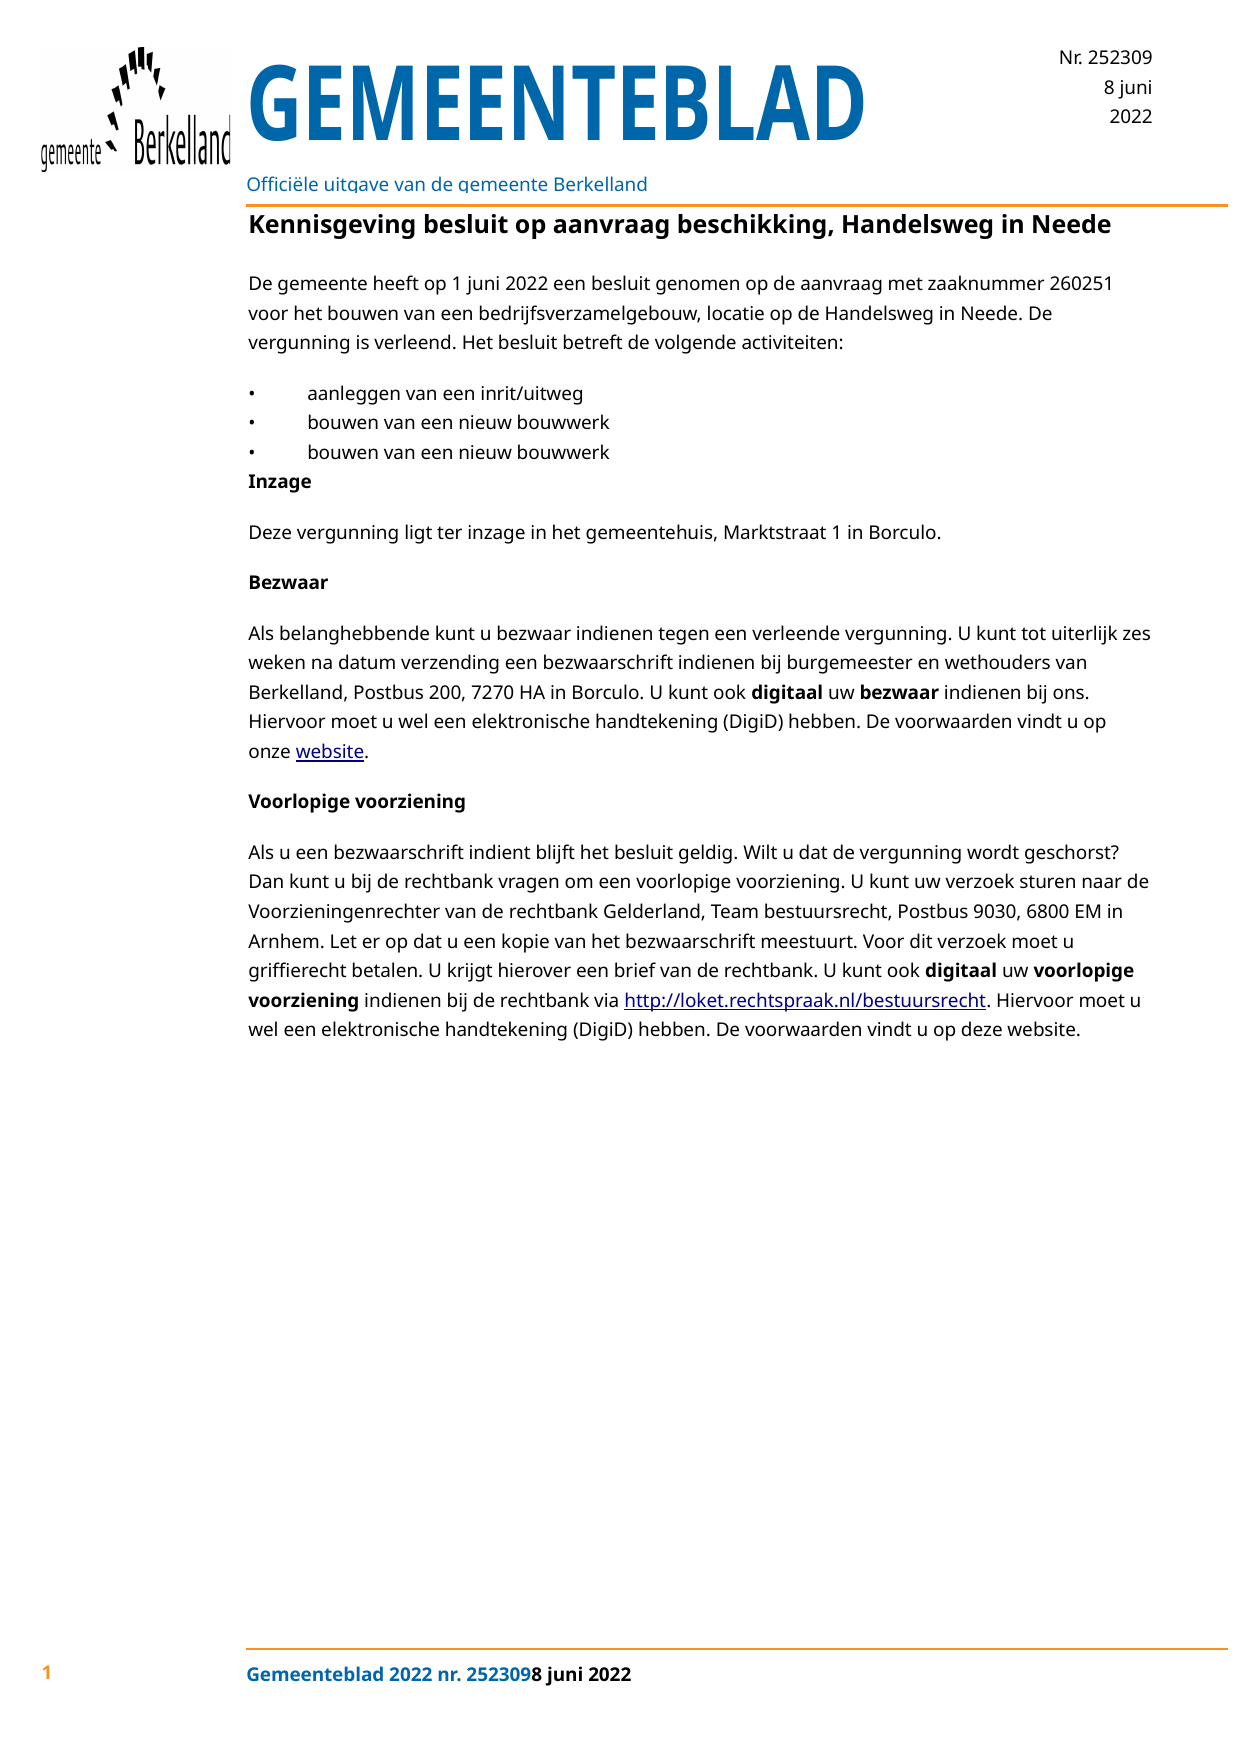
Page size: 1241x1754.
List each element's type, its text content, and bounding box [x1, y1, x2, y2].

text Bezwaar [248, 569, 1152, 595]
text Deze vergunning ligt ter inzage in het gemeentehuis, Marktstraat 1 in Borculo. [248, 519, 1152, 545]
text Inzage [248, 469, 1152, 494]
text De gemeente heeft op 1 juni 2022 een besluit genomen op de aanvraag met zaaknummer 260251 voor het bouwen van een bedrijfsverzamelgebouw, locatie op de Handelsweg in Neede. De vergunning is verleend. Het besluit betreft de volgende activiteiten: [248, 270, 1152, 355]
list bouwen van een nieuw bouwwerk [248, 409, 1152, 435]
list bouwen van een nieuw bouwwerk [248, 439, 1152, 465]
text Kennisgeving besluit op aanvraag beschikking, Handelsweg in Neede [248, 207, 1152, 241]
text Als u een bezwaarschrift indient blijft het besluit geldig. Wilt u dat de vergunning wordt geschorst? Dan kunt u bij de rechtbank vragen om een voorlopige voorziening. U kunt uw verzoek sturen naar de Voorzieningenrechter van de rechtbank Gelderland, Team bestuursrecht, Postbus 9030, 6800 EM in Arnhem. Let er op dat u een kopie van het bezwaarschrift meestuurt. Voor dit verzoek moet u griffierecht betalen. U krijgt hierover een brief van de rechtbank. U kunt ook digitaal uw voorlopige voorziening indienen bij de rechtbank via http://loket.rechtspraak.nl/bestuursrecht. Hiervoor moet u wel een elektronische handtekening (DigiD) hebben. De voorwaarden vindt u op deze website. [248, 839, 1152, 1042]
text Als belanghebbende kunt u bezwaar indienen tegen een verleende vergunning. U kunt tot uiterlijk zes weken na datum verzending een bezwaarschrift indienen bij burgemeester en wethouders van Berkelland, Postbus 200, 7270 HA in Borculo. U kunt ook digitaal uw bezwaar indienen bij ons. Hiervoor moet u wel een elektronische handtekening (DigiD) hebben. De voorwaarden vindt u op onze website. [248, 620, 1152, 764]
list aanleggen van een inrit/uitweg [248, 380, 1152, 406]
text Voorlopige voorziening [248, 789, 1152, 814]
picture [41, 47, 231, 172]
